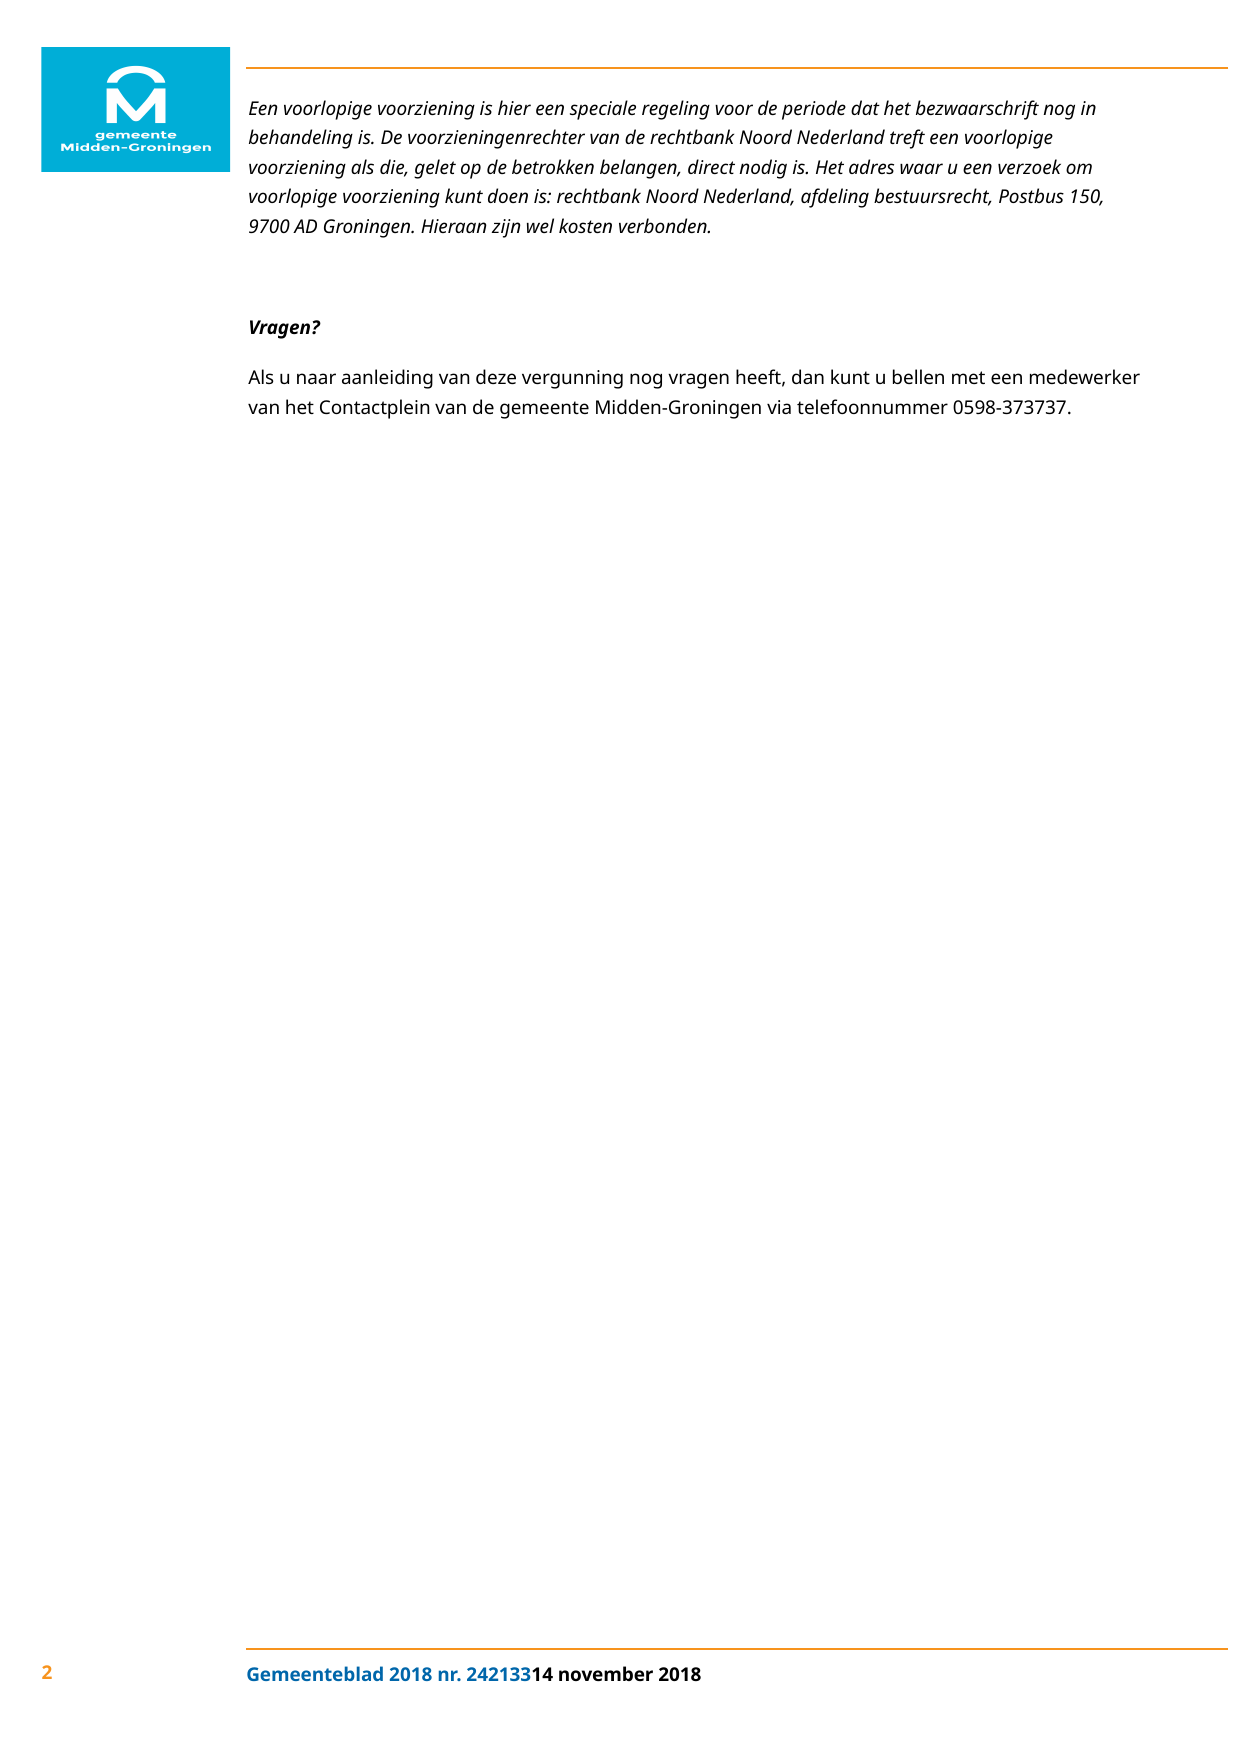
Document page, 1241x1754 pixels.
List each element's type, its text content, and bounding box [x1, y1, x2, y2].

picture [107, 89, 165, 122]
picture [184, 146, 190, 153]
text Vragen? [248, 314, 1152, 340]
text Als u naar aanleiding van deze vergunning nog vragen heeft, dan kunt u bellen met een medewerker van het Contactplein van de gemeente Midden-Groningen via telefoonnummer 0598-373737. [248, 364, 1152, 420]
picture [108, 66, 164, 82]
text Een voorlopige voorziening is hier een speciale regeling voor de periode dat het bezwaarschrift nog in behandeling is. De voorzieningenrechter van de rechtbank Noord Nederland treft een voorlopige voorziening als die, gelet op de betrokken belangen, direct nodig is. Het adres waar u een verzoek om voorlopige voorziening kunt doen is: rechtbank Noord Nederland, afdeling bestuursrecht, Postbus 150, 9700 AD Groningen. Hieraan zijn wel kosten verbonden. [248, 95, 1152, 239]
